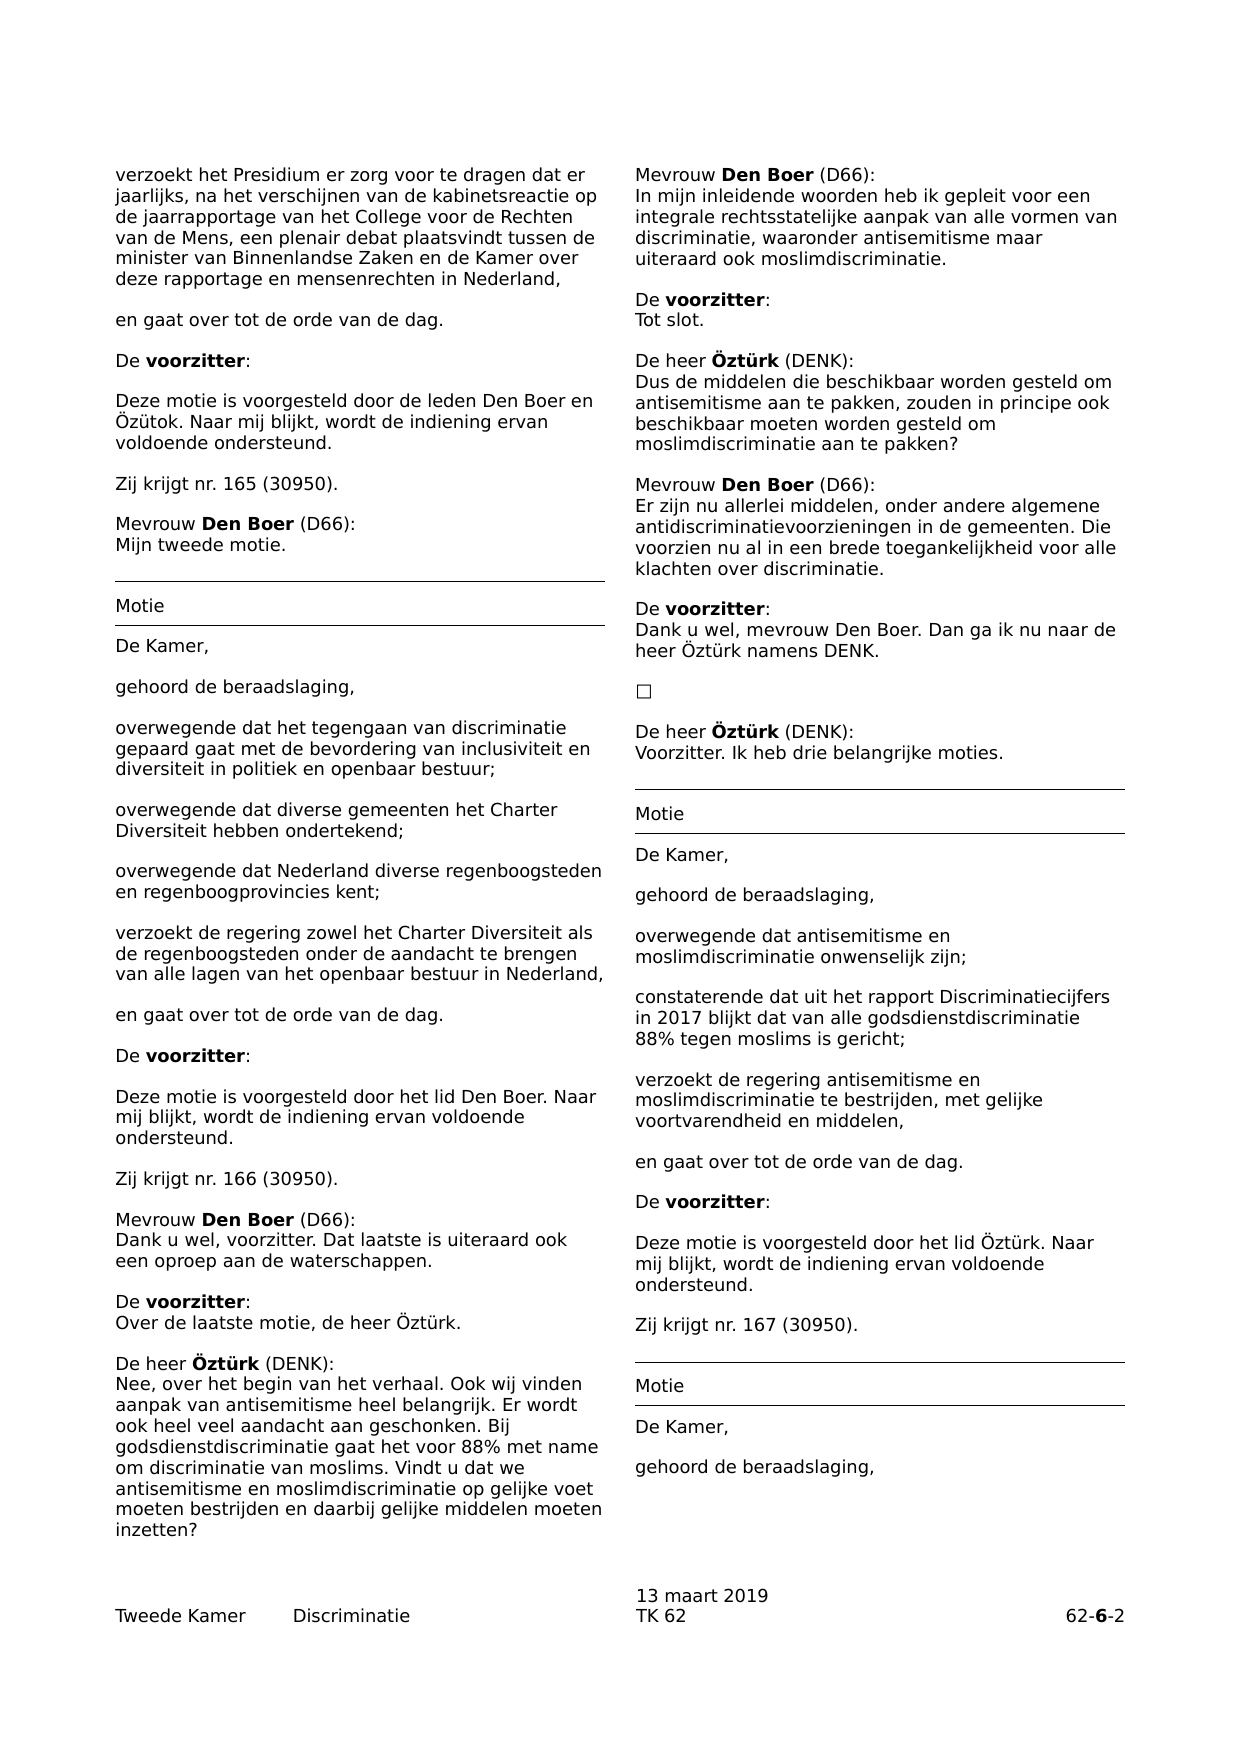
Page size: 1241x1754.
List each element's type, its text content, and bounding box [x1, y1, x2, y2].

text Motie [635, 1376, 1125, 1397]
text De voorzitter: [115, 350, 605, 371]
text Motie [635, 804, 1125, 824]
text Er zijn nu allerlei middelen, onder andere algemene antidiscriminatievoorzieningen in de gemeenten. Die voorzien nu al in een brede toegankelijkheid voor alle klachten over discriminatie. [635, 496, 1125, 579]
text Mevrouw Den Boer (D66): [115, 1209, 605, 1230]
text Deze motie is voorgesteld door het lid Den Boer. Naar mij blijkt, wordt de indiening ervan voldoende ondersteund. [115, 1086, 605, 1149]
text Dank u wel, mevrouw Den Boer. Dan ga ik nu naar de heer Öztürk namens DENK. [635, 620, 1125, 661]
text Voorzitter. Ik heb drie belangrijke moties. [635, 743, 1125, 764]
text gehoord de beraadslaging, [635, 885, 1125, 906]
text De Kamer, [115, 636, 605, 657]
text De voorzitter: [635, 599, 1125, 620]
text De Kamer, [635, 1417, 1125, 1437]
text gehoord de beraadslaging, [635, 1457, 1125, 1478]
text overwegende dat het tegengaan van discriminatie gepaard gaat met de bevordering van inclusiviteit en diversiteit in politiek en openbaar bestuur; [115, 718, 605, 780]
text Zij krijgt nr. 166 (30950). [115, 1169, 605, 1189]
text Deze motie is voorgesteld door het lid Öztürk. Naar mij blijkt, wordt de indiening ervan voldoende ondersteund. [635, 1233, 1125, 1295]
text en gaat over tot de orde van de dag. [115, 1005, 605, 1026]
text De voorzitter: [635, 289, 1125, 310]
text In mijn inleidende woorden heb ik gepleit voor een integrale rechtsstatelijke aanpak van alle vormen van discriminatie, waaronder antisemitisme maar uiteraard ook moslimdiscriminatie. [635, 186, 1125, 269]
text overwegende dat antisemitisme en moslimdiscriminatie onwenselijk zijn; [635, 926, 1125, 967]
text verzoekt de regering antisemitisme en moslimdiscriminatie te bestrijden, met gelijke voortvarendheid en middelen, [635, 1069, 1125, 1132]
text Mevrouw Den Boer (D66): [635, 475, 1125, 496]
text Dank u wel, voorzitter. Dat laatste is uiteraard ook een oproep aan de waterschappen. [115, 1230, 605, 1272]
text De voorzitter: [115, 1046, 605, 1066]
text De voorzitter: [635, 1192, 1125, 1213]
text Motie [115, 596, 605, 616]
text Zij krijgt nr. 167 (30950). [635, 1315, 1125, 1336]
text Nee, over het begin van het verhaal. Ook wij vinden aanpak van antisemitisme heel belangrijk. Er wordt ook heel veel aandacht aan geschonken. Bij godsdienstdiscriminatie gaat het voor 88% met name om discriminatie van moslims. Vindt u dat we antisemitisme en moslimdiscriminatie op gelijke voet moeten bestrijden en daarbij gelijke middelen moeten inzetten? [115, 1374, 605, 1541]
text Mevrouw Den Boer (D66): [115, 514, 605, 535]
text Zij krijgt nr. 165 (30950). [115, 473, 605, 494]
text De voorzitter: [115, 1292, 605, 1312]
text De heer Öztürk (DENK): [635, 722, 1125, 743]
text verzoekt het Presidium er zorg voor te dragen dat er jaarlijks, na het verschijnen van de kabinetsreactie op de jaarrapportage van het College voor de Rechten van de Mens, een plenair debat plaatsvindt tussen de minister van Binnenlandse Zaken en de Kamer over deze rapportage en mensenrechten in Nederland, [115, 165, 605, 290]
text Tot slot. [635, 310, 1125, 331]
text overwegende dat diverse gemeenten het Charter Diversiteit hebben ondertekend; [115, 800, 605, 841]
text De heer Öztürk (DENK): [115, 1353, 605, 1374]
text De heer Öztürk (DENK): [635, 351, 1125, 372]
text en gaat over tot de orde van de dag. [635, 1152, 1125, 1172]
text constaterende dat uit het rapport Discriminatiecijfers in 2017 blijkt dat van alle godsdienstdiscriminatie 88% tegen moslims is gericht; [635, 987, 1125, 1049]
text Deze motie is voorgesteld door de leden Den Boer en Özütok. Naar mij blijkt, wordt de indiening ervan voldoende ondersteund. [115, 391, 605, 453]
text gehoord de beraadslaging, [115, 677, 605, 698]
text ⬜ [635, 681, 1125, 702]
text Mijn tweede motie. [115, 535, 605, 556]
text verzoekt de regering zowel het Charter Diversiteit als de regenboogsteden onder de aandacht te brengen van alle lagen van het openbaar bestuur in Nederland, [115, 923, 605, 985]
text De Kamer, [635, 844, 1125, 865]
text Mevrouw Den Boer (D66): [635, 165, 1125, 186]
text Over de laatste motie, de heer Öztürk. [115, 1312, 605, 1333]
text en gaat over tot de orde van de dag. [115, 310, 605, 330]
text overwegende dat Nederland diverse regenboogsteden en regenboogprovincies kent; [115, 861, 605, 903]
text Dus de middelen die beschikbaar worden gesteld om antisemitisme aan te pakken, zouden in principe ook beschikbaar moeten worden gesteld om moslimdiscriminatie aan te pakken? [635, 372, 1125, 455]
